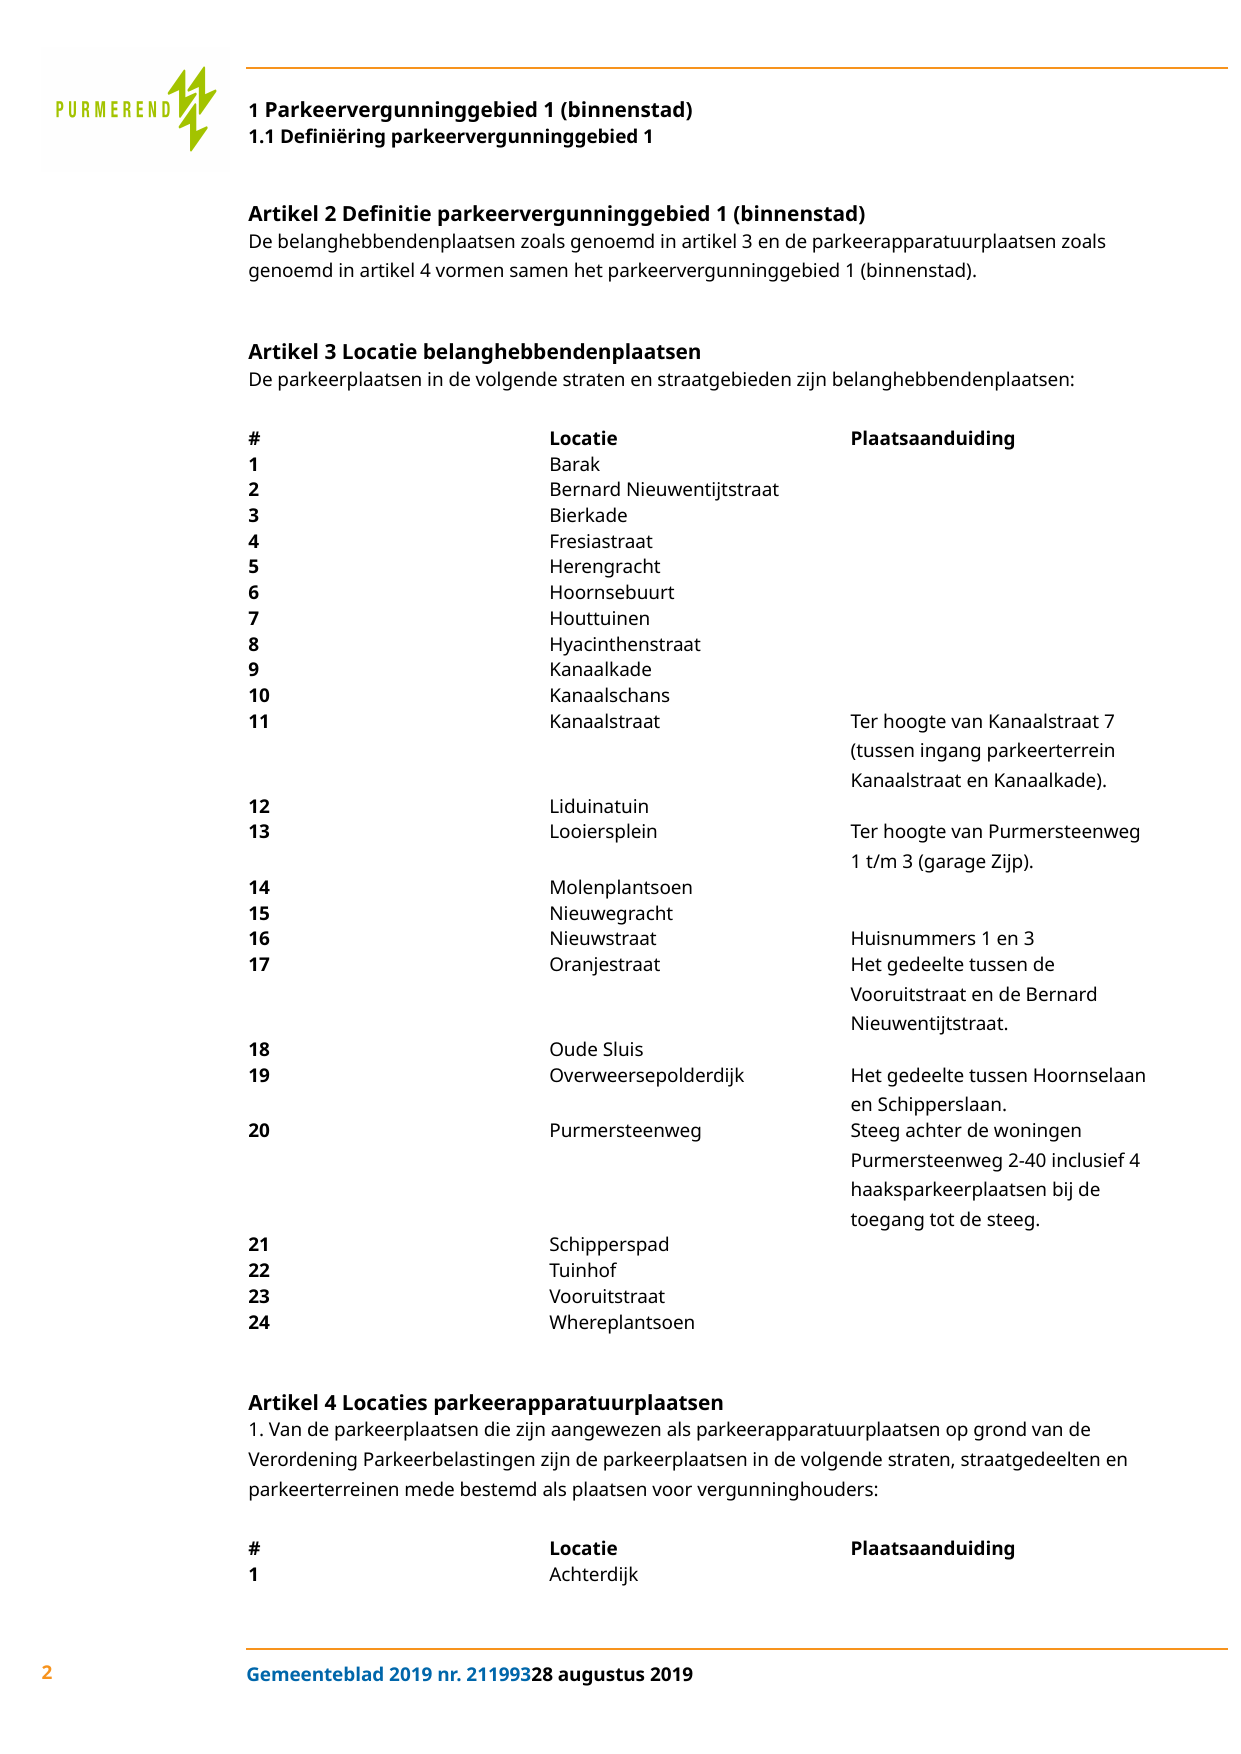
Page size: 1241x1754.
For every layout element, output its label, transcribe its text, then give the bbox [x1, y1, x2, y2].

text 1.1 Definiëring parkeervergunninggebied 1 [248, 123, 1152, 149]
table_cell [850, 1036, 1152, 1062]
table_cell Achterdijk [549, 1561, 850, 1587]
table_cell 3 [248, 502, 549, 528]
table_cell Hyacinthenstraat [549, 631, 850, 657]
text Artikel 3 Locatie belanghebbendenplaatsen [248, 337, 1152, 366]
table_cell [850, 900, 1152, 926]
table_cell Nieuwstraat [549, 926, 850, 951]
table_cell Fresiastraat [549, 528, 850, 554]
table_cell 24 [248, 1309, 549, 1334]
table_cell 4 [248, 528, 549, 554]
table_cell 17 [248, 951, 549, 1036]
table_cell 16 [248, 926, 549, 951]
table_cell [850, 580, 1152, 605]
table_cell [850, 874, 1152, 900]
table_cell Kanaalstraat [549, 708, 850, 793]
table_header # [248, 425, 549, 451]
table_header Locatie [549, 425, 850, 451]
table_cell 1 [248, 451, 549, 477]
table_cell Kanaalschans [549, 683, 850, 708]
table_cell 22 [248, 1258, 549, 1283]
table_header Plaatsaanduiding [850, 1535, 1152, 1561]
text Artikel 2 Definitie parkeervergunninggebied 1 (binnenstad) [248, 199, 1152, 228]
table_cell [850, 1232, 1152, 1257]
table_cell Huisnummers 1 en 3 [850, 926, 1152, 951]
table_cell Het gedeelte tussen Hoornselaan en Schipperslaan. [850, 1062, 1152, 1117]
table_cell [850, 683, 1152, 708]
text De belanghebbendenplaatsen zoals genoemd in artikel 3 en de parkeerapparatuurplaatsen zoals genoemd in artikel 4 vormen samen het parkeervergunninggebied 1 (binnenstad). [248, 228, 1152, 283]
table_cell Kanaalkade [549, 657, 850, 682]
table_cell [850, 631, 1152, 657]
table_cell Oranjestraat [549, 951, 850, 1036]
table_header Locatie [549, 1535, 850, 1561]
table_cell [850, 657, 1152, 682]
table_header Plaatsaanduiding [850, 425, 1152, 451]
table_cell Liduinatuin [549, 793, 850, 819]
table_cell 23 [248, 1283, 549, 1309]
table_cell Schipperspad [549, 1232, 850, 1257]
table_cell Steeg achter de woningen Purmersteenweg 2-40 inclusief 4 haaksparkeerplaatsen bij de toegang tot de steeg. [850, 1117, 1152, 1232]
table_cell 14 [248, 874, 549, 900]
text 1 Parkeervergunninggebied 1 (binnenstad) [248, 95, 1152, 123]
table_cell [850, 1258, 1152, 1283]
table_cell Whereplantsoen [549, 1309, 850, 1334]
table_cell 11 [248, 708, 549, 793]
table_cell Ter hoogte van Kanaalstraat 7 (tussen ingang parkeerterrein Kanaalstraat en Kanaalkade). [850, 708, 1152, 793]
table_cell 9 [248, 657, 549, 682]
table_cell Barak [549, 451, 850, 477]
table_cell [850, 1561, 1152, 1587]
table_cell Het gedeelte tussen de Vooruitstraat en de Bernard Nieuwentijtstraat. [850, 951, 1152, 1036]
table_cell Bernard Nieuwentijtstraat [549, 477, 850, 502]
table_cell 6 [248, 580, 549, 605]
table_cell 19 [248, 1062, 549, 1117]
table_cell 1 [248, 1561, 549, 1587]
table_cell [850, 605, 1152, 631]
table_cell Molenplantsoen [549, 874, 850, 900]
table_cell [850, 1283, 1152, 1309]
table_cell Oude Sluis [549, 1036, 850, 1062]
table_cell Houttuinen [549, 605, 850, 631]
table_cell 2 [248, 477, 549, 502]
table_header # [248, 1535, 549, 1561]
table_cell 12 [248, 793, 549, 819]
table_cell 18 [248, 1036, 549, 1062]
table_cell 13 [248, 819, 549, 874]
table_cell [850, 793, 1152, 819]
table_cell 21 [248, 1232, 549, 1257]
table_cell [850, 451, 1152, 477]
table_cell Nieuwegracht [549, 900, 850, 926]
table_cell [850, 528, 1152, 554]
picture [41, 47, 231, 172]
table_cell 20 [248, 1117, 549, 1232]
table_cell [850, 477, 1152, 502]
table_cell [850, 1309, 1152, 1334]
table_cell 8 [248, 631, 549, 657]
table_cell Hoornsebuurt [549, 580, 850, 605]
text 1. Van de parkeerplaatsen die zijn aangewezen als parkeerapparatuurplaatsen op grond van de Verordening Parkeerbelastingen zijn de parkeerplaatsen in de volgende straten, straatgedeelten en parkeerterreinen mede bestemd als plaatsen voor vergunninghouders: [248, 1417, 1152, 1502]
text Artikel 4 Locaties parkeerapparatuurplaatsen [248, 1388, 1152, 1417]
table_cell Ter hoogte van Purmersteenweg 1 t/m 3 (garage Zijp). [850, 819, 1152, 874]
table_cell Vooruitstraat [549, 1283, 850, 1309]
table_cell 15 [248, 900, 549, 926]
table_cell Tuinhof [549, 1258, 850, 1283]
table_cell 10 [248, 683, 549, 708]
table_cell 7 [248, 605, 549, 631]
table_cell Purmersteenweg [549, 1117, 850, 1232]
table_cell [850, 554, 1152, 579]
table_cell Herengracht [549, 554, 850, 579]
table_cell Overweersepolderdijk [549, 1062, 850, 1117]
table_cell Bierkade [549, 502, 850, 528]
table_cell Looiersplein [549, 819, 850, 874]
table_cell 5 [248, 554, 549, 579]
text De parkeerplaatsen in de volgende straten en straatgebieden zijn belanghebbendenplaatsen: [248, 366, 1152, 392]
table_cell [850, 502, 1152, 528]
